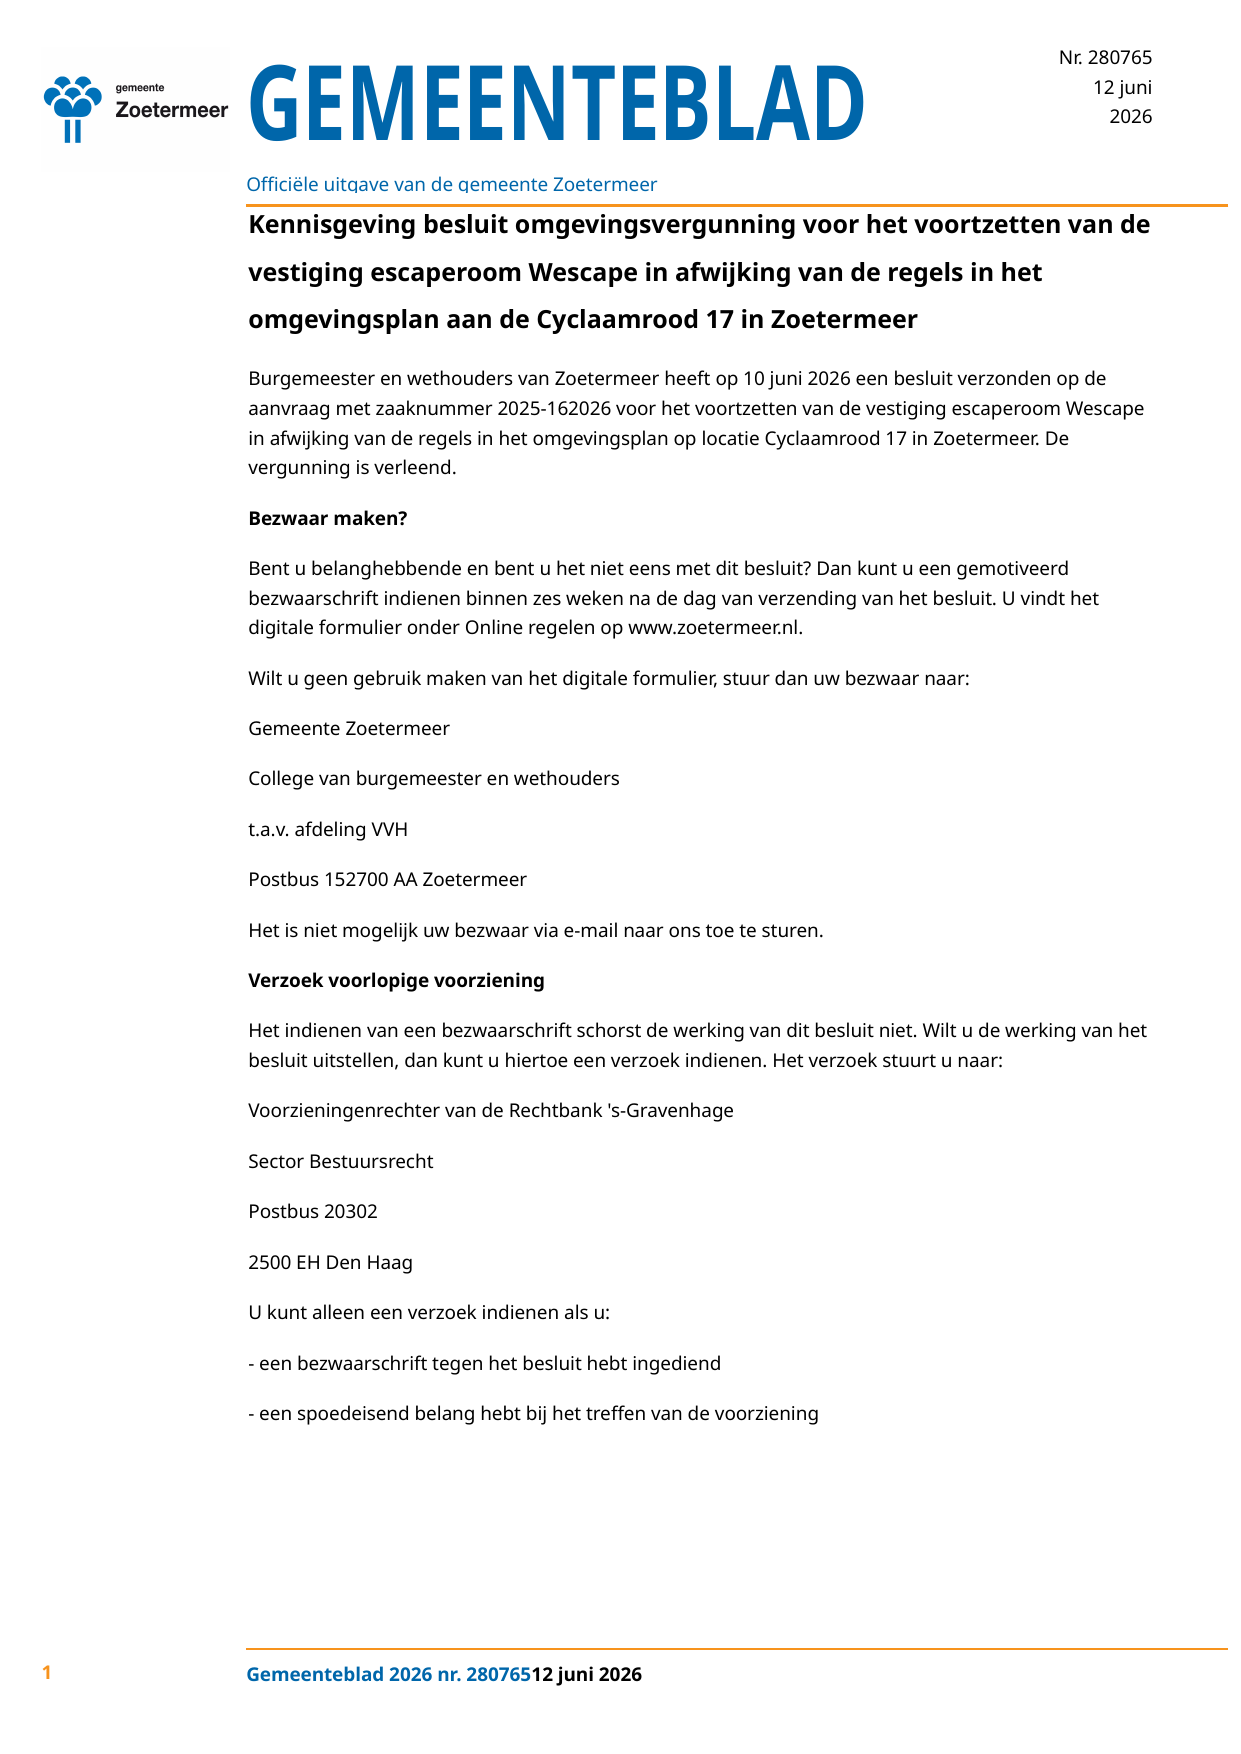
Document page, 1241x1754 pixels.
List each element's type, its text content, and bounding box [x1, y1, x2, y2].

text Verzoek voorlopige voorziening [248, 967, 1152, 993]
text Kennisgeving besluit omgevingsvergunning voor het voortzetten van de vestiging escaperoom Wescape in afwijking van de regels in het omgevingsplan aan de Cyclaamrood 17 in Zoetermeer [248, 207, 1152, 336]
text Het is niet mogelijk uw bezwaar via e-mail naar ons toe te sturen. [248, 917, 1152, 942]
text Voorzieningenrechter van de Rechtbank 's-Gravenhage [248, 1098, 1152, 1123]
picture [41, 47, 231, 172]
text Wilt u geen gebruik maken van het digitale formulier, stuur dan uw bezwaar naar: [248, 665, 1152, 690]
text t.a.v. afdeling VVH [248, 816, 1152, 842]
text College van burgemeester en wethouders [248, 766, 1152, 791]
text - een spoedeisend belang hebt bij het treffen van de voorziening [248, 1400, 1152, 1426]
text Bent u belanghebbende en bent u het niet eens met dit besluit? Dan kunt u een gemotiveerd bezwaarschrift indienen binnen zes weken na de dag van verzending van het besluit. U vindt het digitale formulier onder Online regelen op www.zoetermeer.nl. [248, 555, 1152, 640]
text 2500 EH Den Haag [248, 1249, 1152, 1274]
text Gemeente Zoetermeer [248, 715, 1152, 741]
text - een bezwaarschrift tegen het besluit hebt ingediend [248, 1350, 1152, 1375]
text Burgemeester en wethouders van Zoetermeer heeft op 10 juni 2026 een besluit verzonden op de aanvraag met zaaknummer 2025-162026 voor het voortzetten van de vestiging escaperoom Wescape in afwijking van de regels in het omgevingsplan op locatie Cyclaamrood 17 in Zoetermeer. De vergunning is verleend. [248, 366, 1152, 480]
text Bezwaar maken? [248, 505, 1152, 530]
text Sector Bestuursrecht [248, 1148, 1152, 1174]
text Postbus 20302 [248, 1198, 1152, 1224]
text Postbus 152700 AA Zoetermeer [248, 866, 1152, 892]
text Het indienen van een bezwaarschrift schorst de werking van dit besluit niet. Wilt u de werking van het besluit uitstellen, dan kunt u hiertoe een verzoek indienen. Het verzoek stuurt u naar: [248, 1018, 1152, 1073]
text U kunt alleen een verzoek indienen als u: [248, 1299, 1152, 1325]
